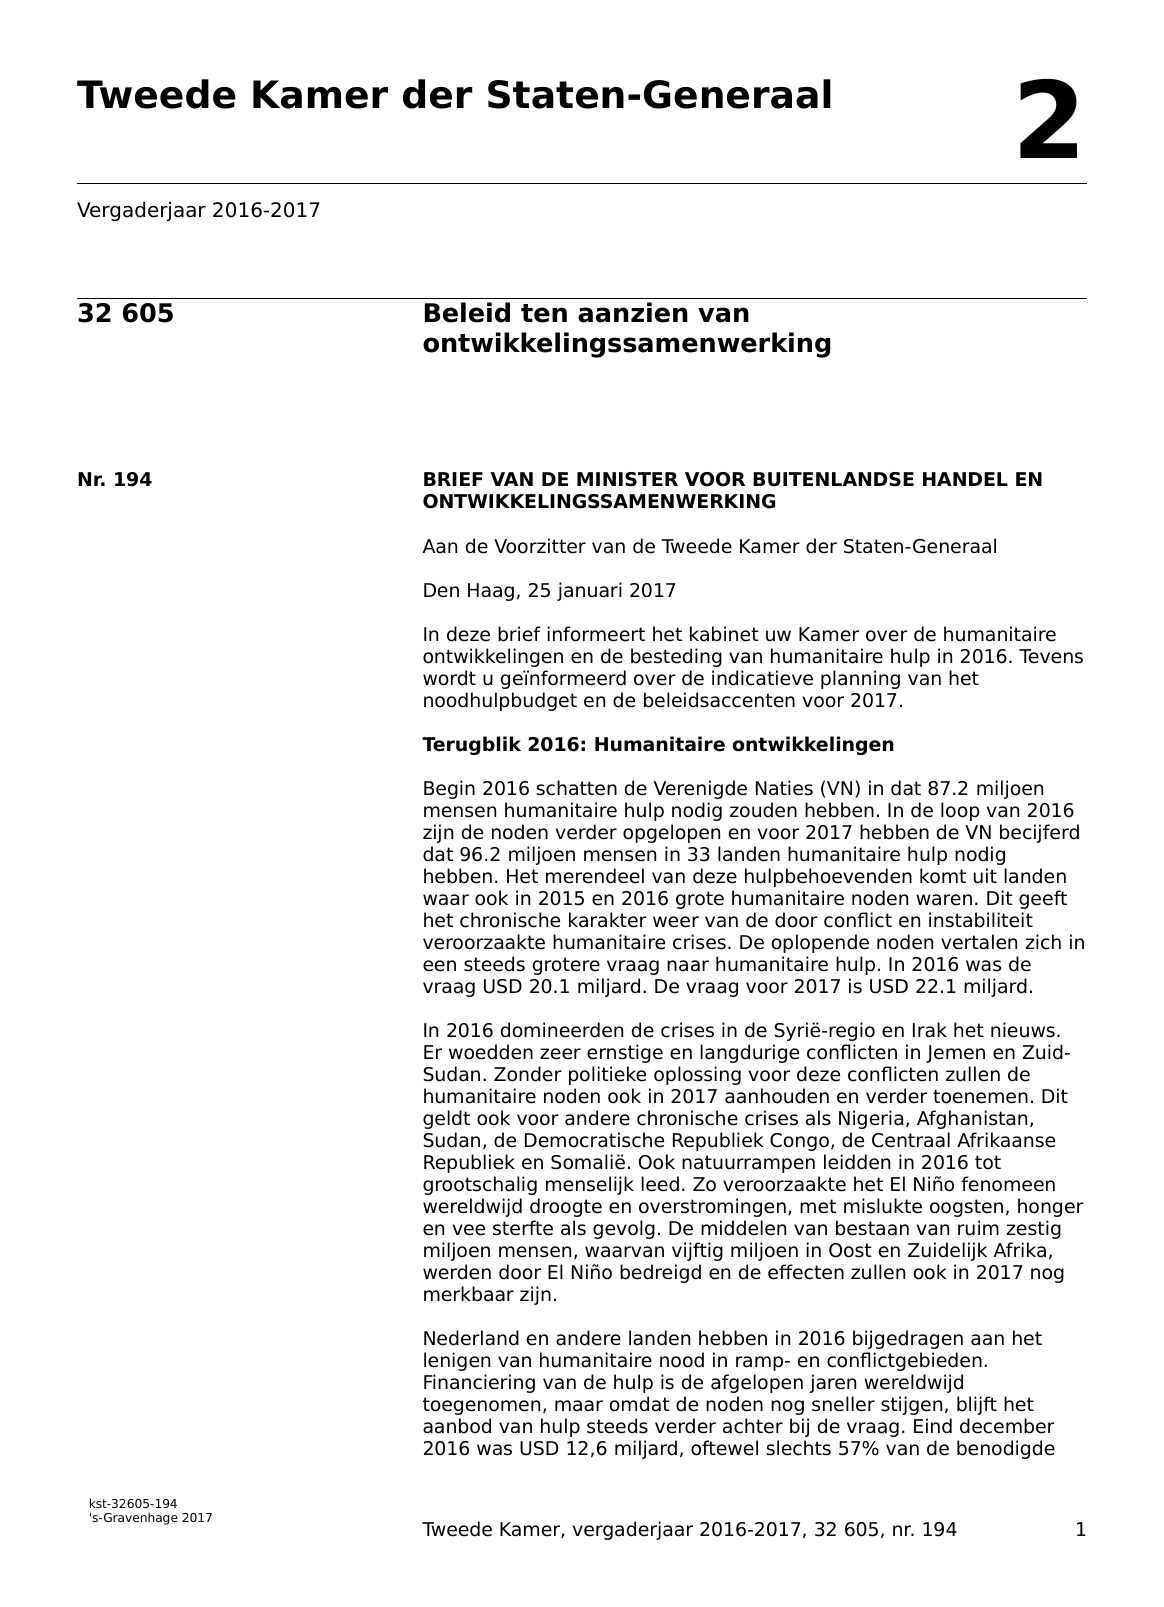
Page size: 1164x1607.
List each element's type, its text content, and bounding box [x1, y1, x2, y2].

text Begin 2016 schatten de Verenigde Naties (VN) in dat 87.2 miljoen mensen humanitaire hulp nodig zouden hebben. In de loop van 2016 zijn de noden verder opgelopen en voor 2017 hebben de VN becijferd dat 96.2 miljoen mensen in 33 landen humanitaire hulp nodig hebben. Het merendeel van deze hulpbehoevenden komt uit landen waar ook in 2015 en 2016 grote humanitaire noden waren. Dit geeft het chronische karakter weer van de door conflict en instabiliteit veroorzaakte humanitaire crises. De oplopende noden vertalen zich in een steeds grotere vraag naar humanitaire hulp. In 2016 was de vraag USD 20.1 miljard. De vraag voor 2017 is USD 22.1 miljard. [422, 778, 1087, 998]
text Nederland en andere landen hebben in 2016 bijgedragen aan het lenigen van humanitaire nood in ramp- en conflictgebieden. Financiering van de hulp is de afgelopen jaren wereldwijd toegenomen, maar omdat de noden nog sneller stijgen, blijft het aanbod van hulp steeds verder achter bij de vraag. Eind december 2016 was USD 12,6 miljard, oftewel slechts 57% van de benodigde [422, 1328, 1087, 1460]
table_cell Vergaderjaar 2016-2017 [77, 184, 1087, 298]
text Den Haag, 25 januari 2017 [422, 580, 1087, 602]
text kst-32605-194 [88, 1497, 323, 1511]
subtitle Terugblik 2016: Humanitaire ontwikkelingen [422, 734, 1087, 756]
subtitle Nr. 194 BRIEF VAN DE MINISTER VOOR BUITENLANDSE HANDEL EN ONTWIKKELINGSSAMENWERKING [77, 469, 1087, 513]
text Aan de Voorzitter van de Tweede Kamer der Staten-Generaal [422, 536, 1087, 557]
text In deze brief informeert het kabinet uw Kamer over de humanitaire ontwikkelingen en de besteding van humanitaire hulp in 2016. Tevens wordt u geïnformeerd over de indicatieve planning van het noodhulpbudget en de beleidsaccenten voor 2017. [422, 624, 1087, 712]
subtitle 32 605 Beleid ten aanzien van ontwikkelingssamenwerking [77, 299, 1087, 358]
text In 2016 domineerden de crises in de Syrië-regio en Irak het nieuws. Er woedden zeer ernstige en langdurige conflicten in Jemen en Zuid-Sudan. Zonder politieke oplossing voor deze conflicten zullen de humanitaire noden ook in 2017 aanhouden en verder toenemen. Dit geldt ook voor andere chronische crises als Nigeria, Afghanistan, Sudan, de Democratische Republiek Congo, de Centraal Afrikaanse Republiek en Somalië. Ook natuurrampen leidden in 2016 tot grootschalig menselijk leed. Zo veroorzaakte het El Niño fenomeen wereldwijd droogte en overstromingen, met mislukte oogsten, honger en vee sterfte als gevolg. De middelen van bestaan van ruim zestig miljoen mensen, waarvan vijftig miljoen in Oost en Zuidelijk Afrika, werden door El Niño bedreigd en de effecten zullen ook in 2017 nog merkbaar zijn. [422, 1020, 1087, 1306]
table_header 2 [886, 59, 1087, 183]
table_header Tweede Kamer der Staten-Generaal [77, 59, 886, 183]
text 's-Gravenhage 2017 [88, 1511, 323, 1525]
